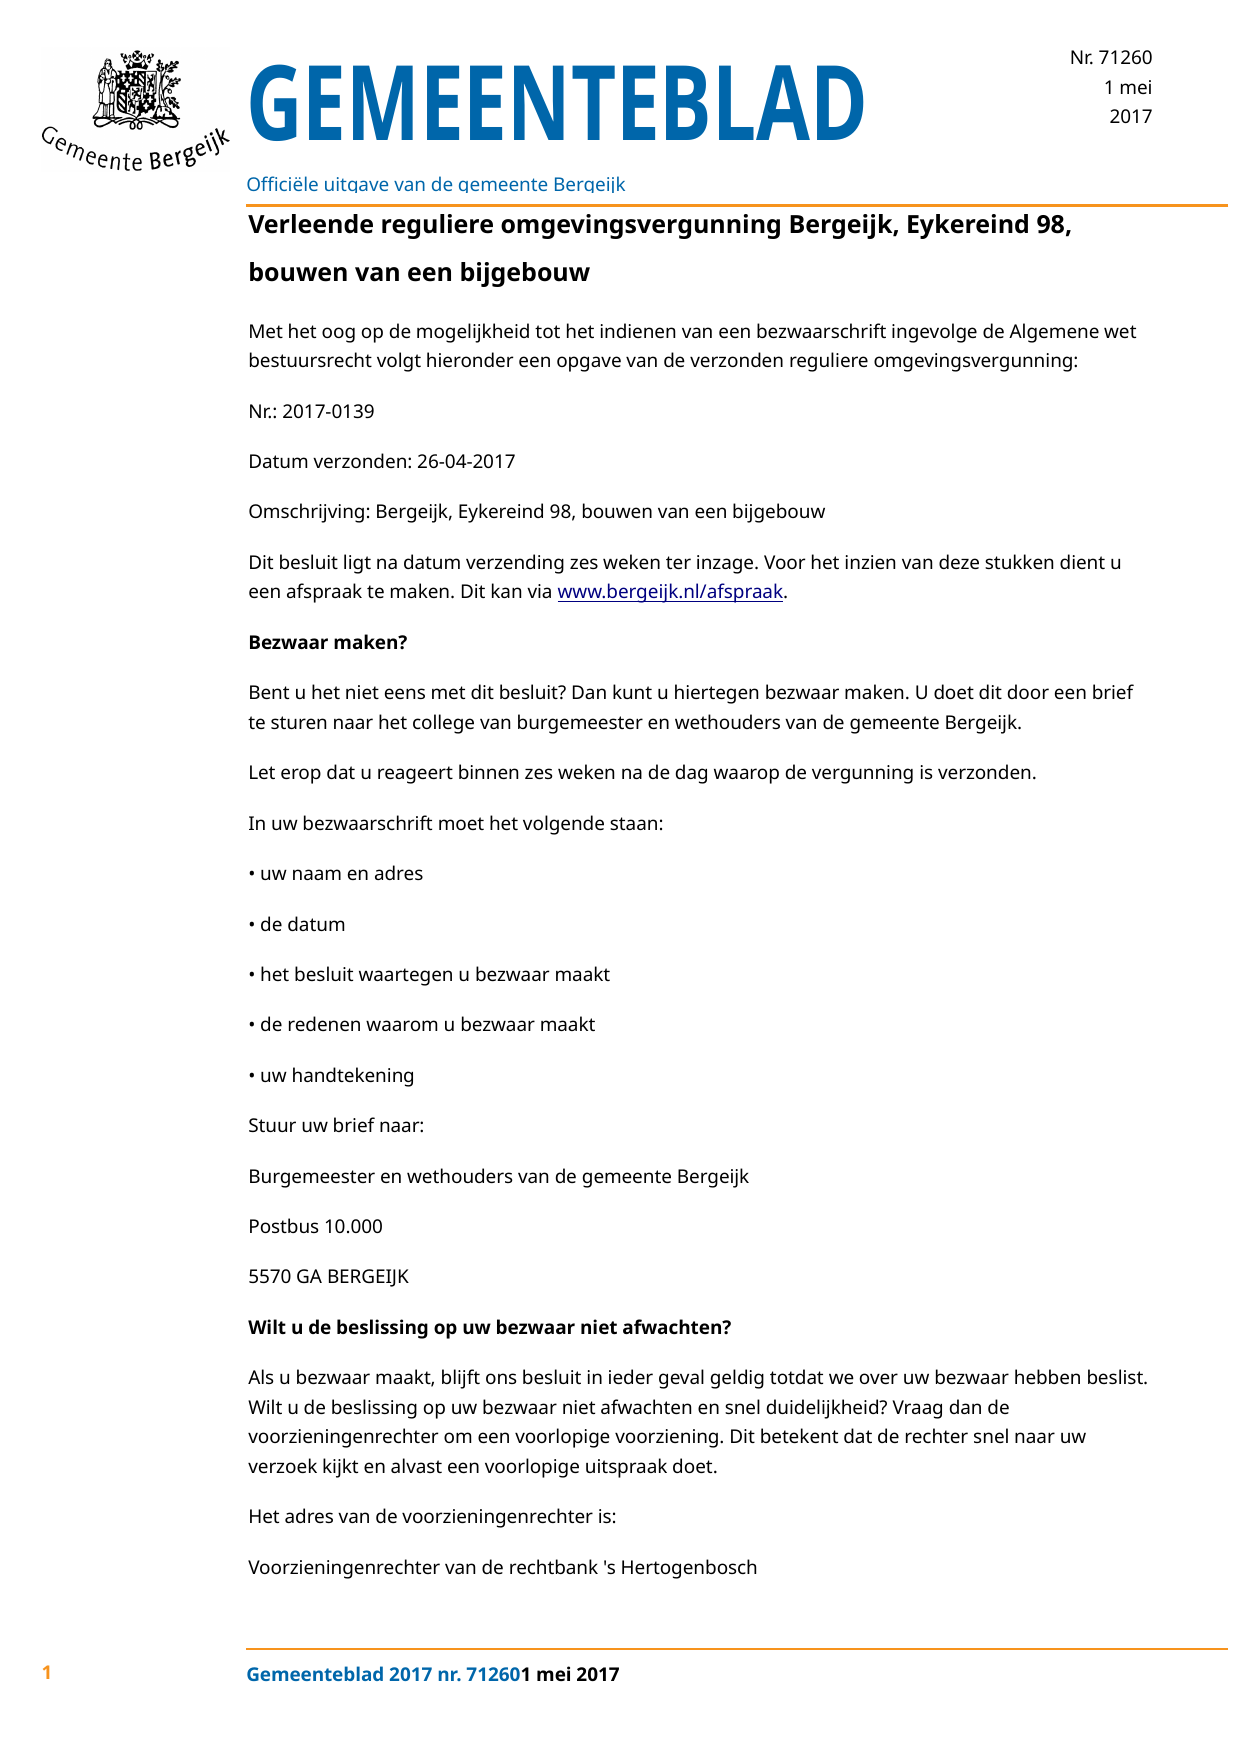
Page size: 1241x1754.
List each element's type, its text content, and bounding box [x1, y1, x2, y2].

text Met het oog op de mogelijkheid tot het indienen van een bezwaarschrift ingevolge de Algemene wet bestuursrecht volgt hieronder een opgave van de verzonden reguliere omgevingsvergunning: [248, 318, 1152, 373]
text Burgemeester en wethouders van de gemeente Bergeijk [248, 1163, 1152, 1189]
text Verleende reguliere omgevingsvergunning Bergeijk, Eykereind 98, bouwen van een bijgebouw [248, 207, 1152, 288]
text Als u bezwaar maakt, blijft ons besluit in ieder geval geldig totdat we over uw bezwaar hebben beslist. Wilt u de beslissing op uw bezwaar niet afwachten en snel duidelijkheid? Vraag dan de voorzieningenrechter om een voorlopige voorziening. Dit betekent dat de rechter snel naar uw verzoek kijkt en alvast een voorlopige uitspraak doet. [248, 1364, 1152, 1479]
text Let erop dat u reageert binnen zes weken na de dag waarop de vergunning is verzonden. [248, 759, 1152, 785]
text • de datum [248, 911, 1152, 937]
text • uw naam en adres [248, 860, 1152, 886]
text Dit besluit ligt na datum verzending zes weken ter inzage. Voor het inzien van deze stukken dient u een afspraak te maken. Dit kan via www.bergeijk.nl/afspraak. [248, 549, 1152, 604]
text • de redenen waarom u bezwaar maakt [248, 1012, 1152, 1037]
text Bent u het niet eens met dit besluit? Dan kunt u hiertegen bezwaar maken. U doet dit door een brief te sturen naar het college van burgemeester en wethouders van de gemeente Bergeijk. [248, 679, 1152, 735]
picture [41, 47, 231, 172]
text Postbus 10.000 [248, 1213, 1152, 1239]
text • uw handtekening [248, 1062, 1152, 1088]
text Nr.: 2017-0139 [248, 398, 1152, 424]
text Stuur uw brief naar: [248, 1112, 1152, 1138]
text • het besluit waartegen u bezwaar maakt [248, 961, 1152, 987]
text Voorzieningenrechter van de rechtbank 's Hertogenbosch [248, 1554, 1152, 1580]
text Het adres van de voorzieningenrechter is: [248, 1504, 1152, 1529]
text Bezwaar maken? [248, 629, 1152, 655]
text Wilt u de beslissing op uw bezwaar niet afwachten? [248, 1314, 1152, 1340]
text Omschrijving: Bergeijk, Eykereind 98, bouwen van een bijgebouw [248, 499, 1152, 524]
text In uw bezwaarschrift moet het volgende staan: [248, 810, 1152, 836]
text 5570 GA BERGEIJK [248, 1264, 1152, 1289]
text Datum verzonden: 26-04-2017 [248, 448, 1152, 474]
